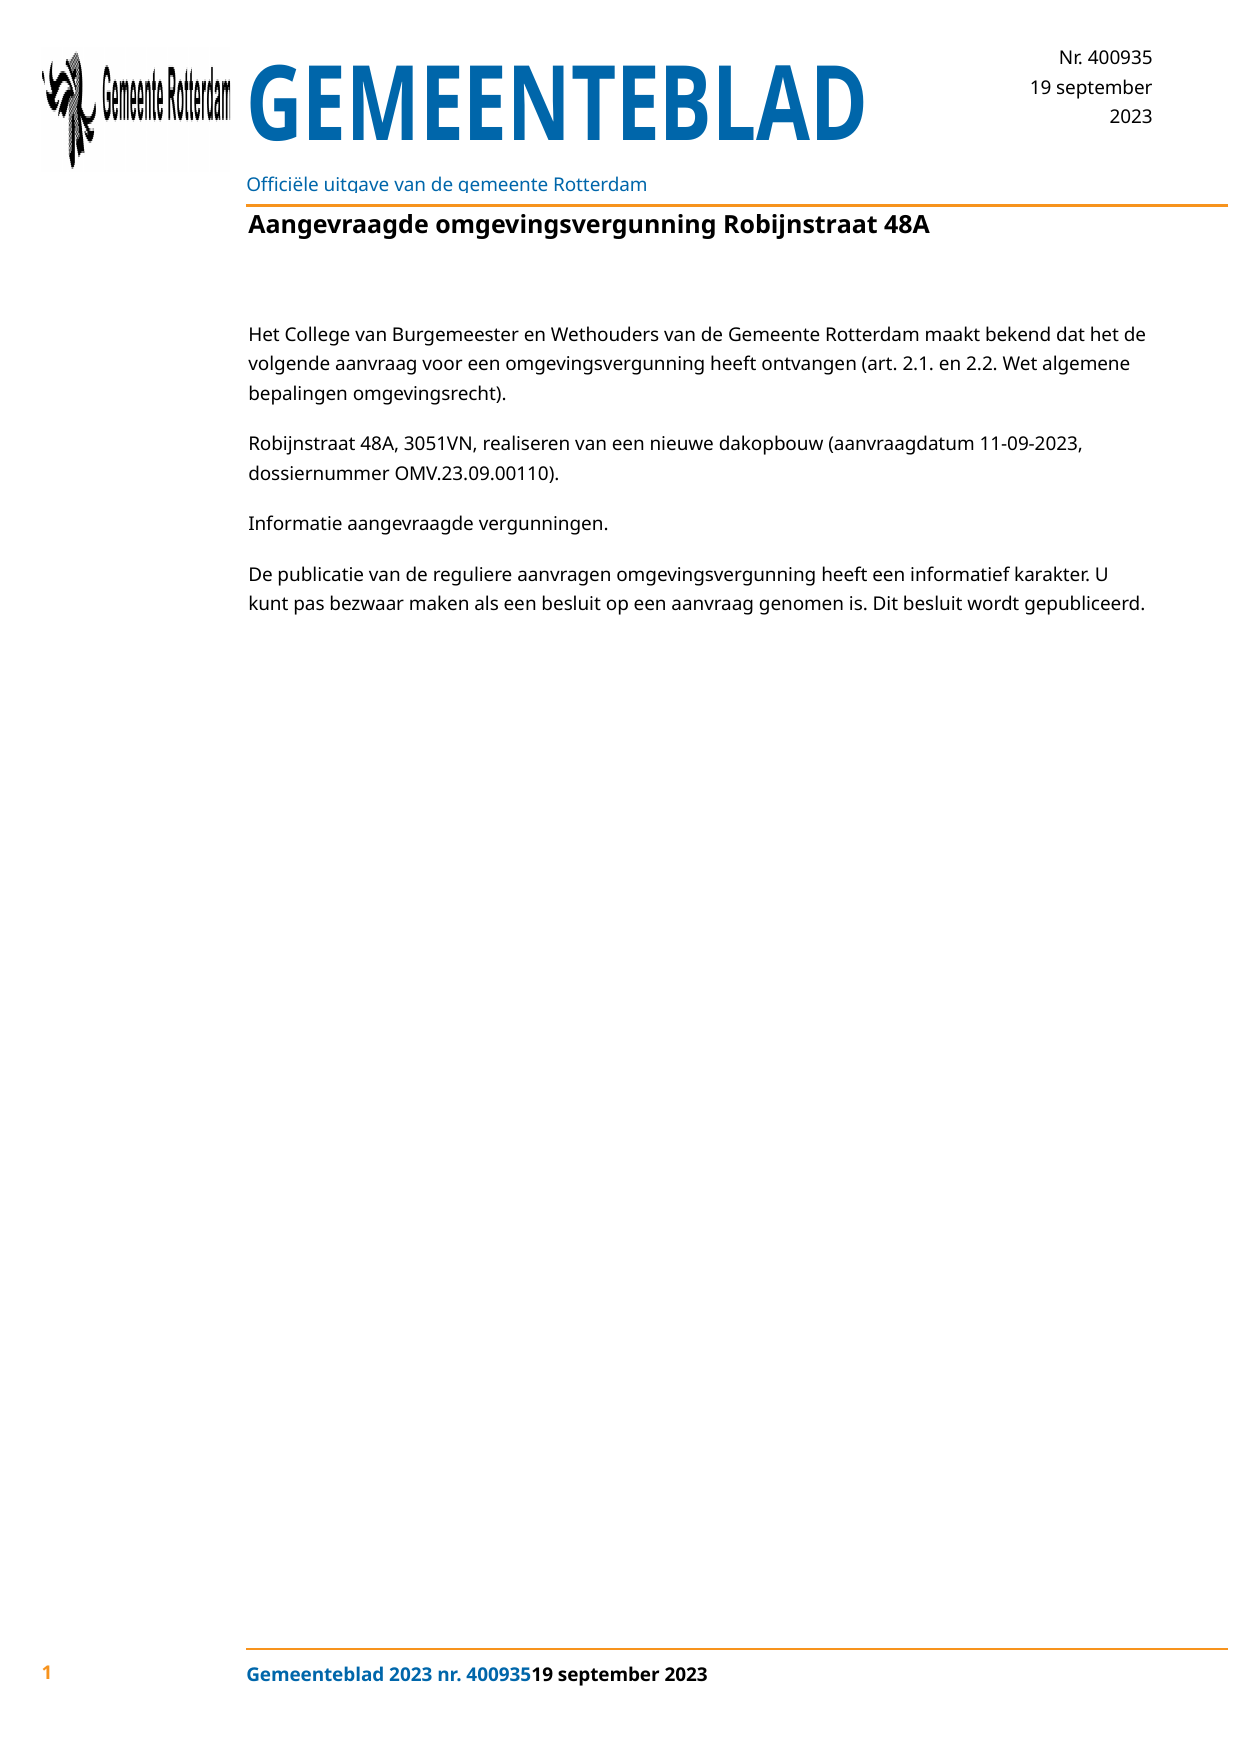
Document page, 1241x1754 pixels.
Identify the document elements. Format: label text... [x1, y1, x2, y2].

text Robijnstraat 48A, 3051VN, realiseren van een nieuwe dakopbouw (aanvraagdatum 11-09-2023, dossiernummer OMV.23.09.00110). [248, 430, 1152, 486]
picture [41, 47, 231, 172]
text Informatie aangevraagde vergunningen. [248, 510, 1152, 536]
text De publicatie van de reguliere aanvragen omgevingsvergunning heeft een informatief karakter. U kunt pas bezwaar maken als een besluit op een aanvraag genomen is. Dit besluit wordt gepubliceerd. [248, 561, 1152, 616]
text Aangevraagde omgevingsvergunning Robijnstraat 48A [248, 207, 1152, 241]
text Het College van Burgemeester en Wethouders van de Gemeente Rotterdam maakt bekend dat het de volgende aanvraag voor een omgevingsvergunning heeft ontvangen (art. 2.1. en 2.2. Wet algemene bepalingen omgevingsrecht). [248, 321, 1152, 406]
